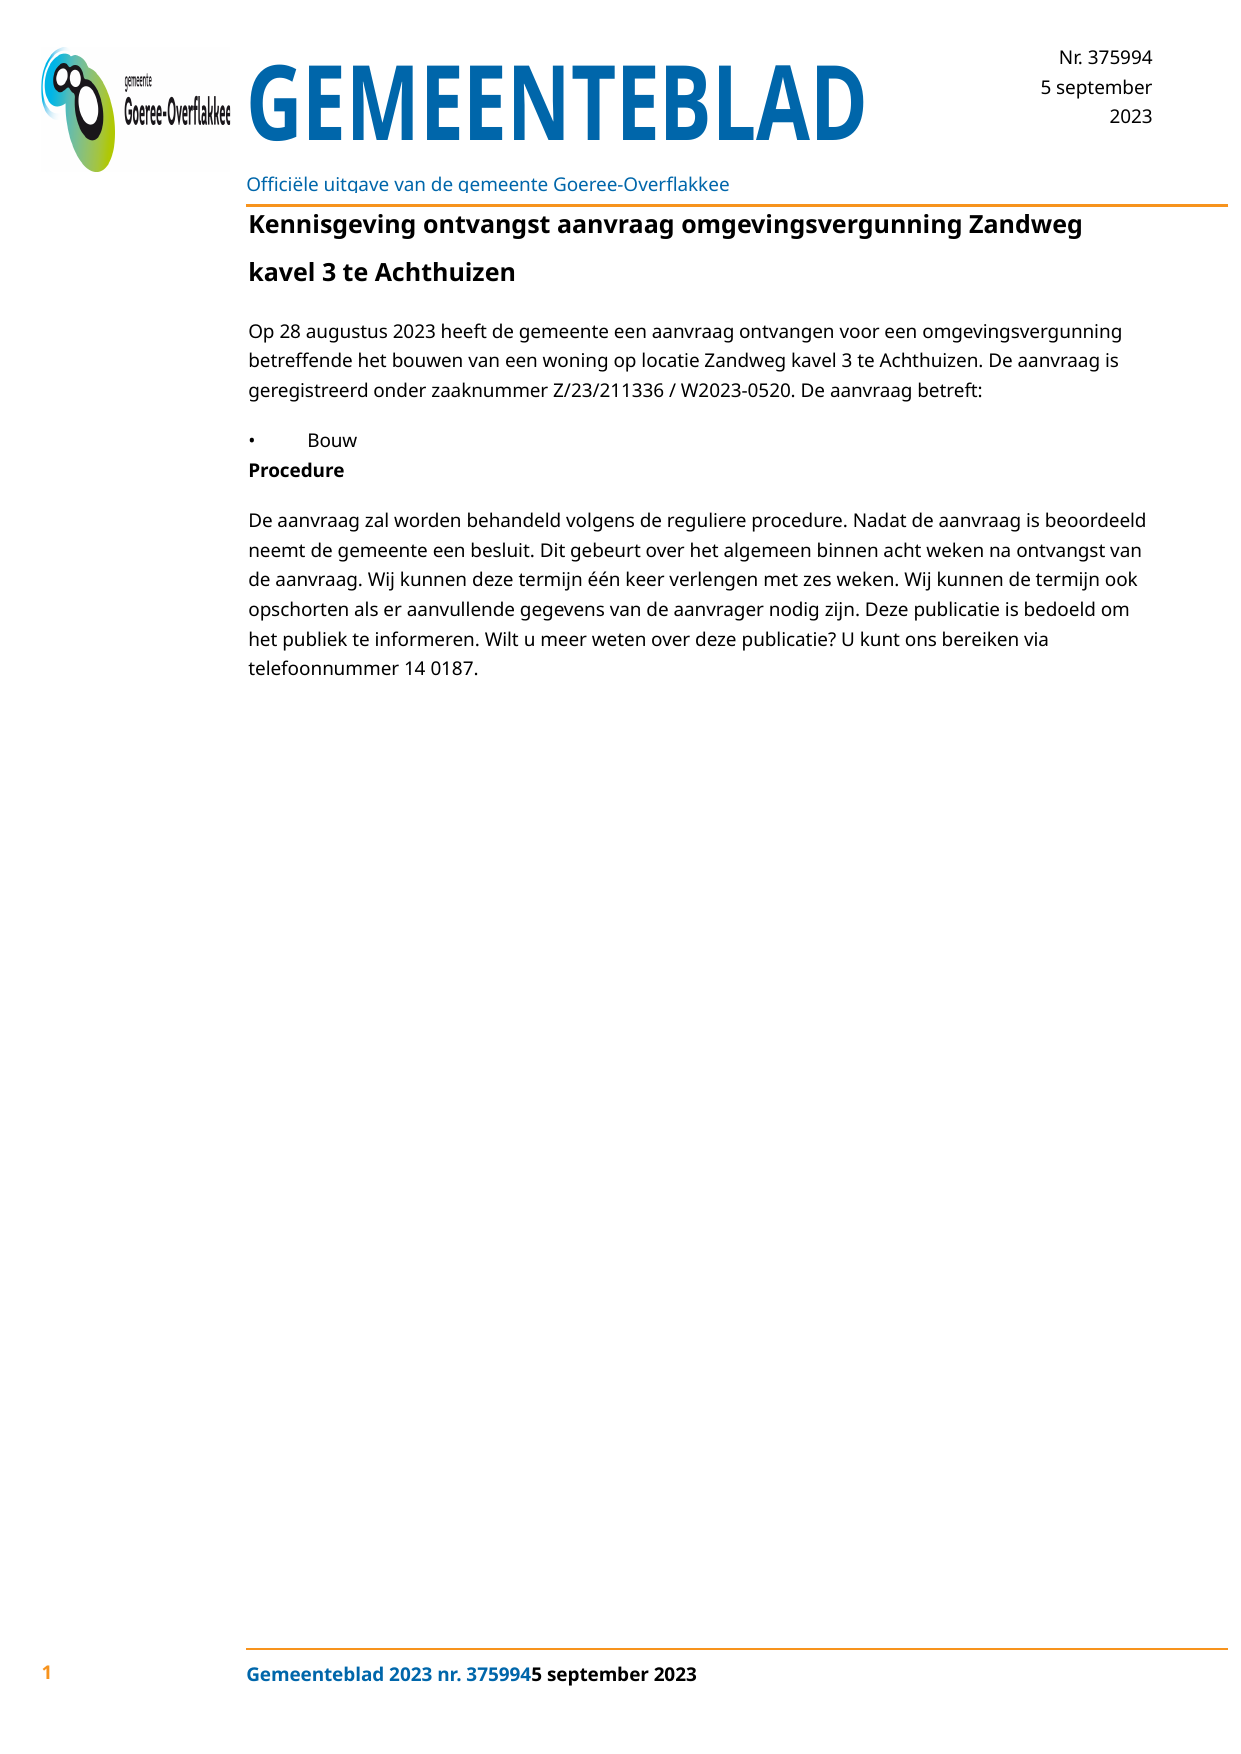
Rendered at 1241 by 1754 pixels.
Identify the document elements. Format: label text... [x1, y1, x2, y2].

text Op 28 augustus 2023 heeft de gemeente een aanvraag ontvangen voor een omgevingsvergunning betreffende het bouwen van een woning op locatie Zandweg kavel 3 te Achthuizen. De aanvraag is geregistreerd onder zaaknummer Z/23/211336 / W2023-0520. De aanvraag betreft: [248, 318, 1152, 403]
text Procedure [248, 457, 1152, 483]
picture [41, 47, 231, 172]
list Bouw [248, 427, 1152, 453]
text Kennisgeving ontvangst aanvraag omgevingsvergunning Zandweg kavel 3 te Achthuizen [248, 207, 1152, 288]
text De aanvraag zal worden behandeld volgens de reguliere procedure. Nadat de aanvraag is beoordeeld neemt de gemeente een besluit. Dit gebeurt over het algemeen binnen acht weken na ontvangst van de aanvraag. Wij kunnen deze termijn één keer verlengen met zes weken. Wij kunnen de termijn ook opschorten als er aanvullende gegevens van de aanvrager nodig zijn. Deze publicatie is bedoeld om het publiek te informeren. Wilt u meer weten over deze publicatie? U kunt ons bereiken via telefoonnummer 14 0187. [248, 507, 1152, 681]
